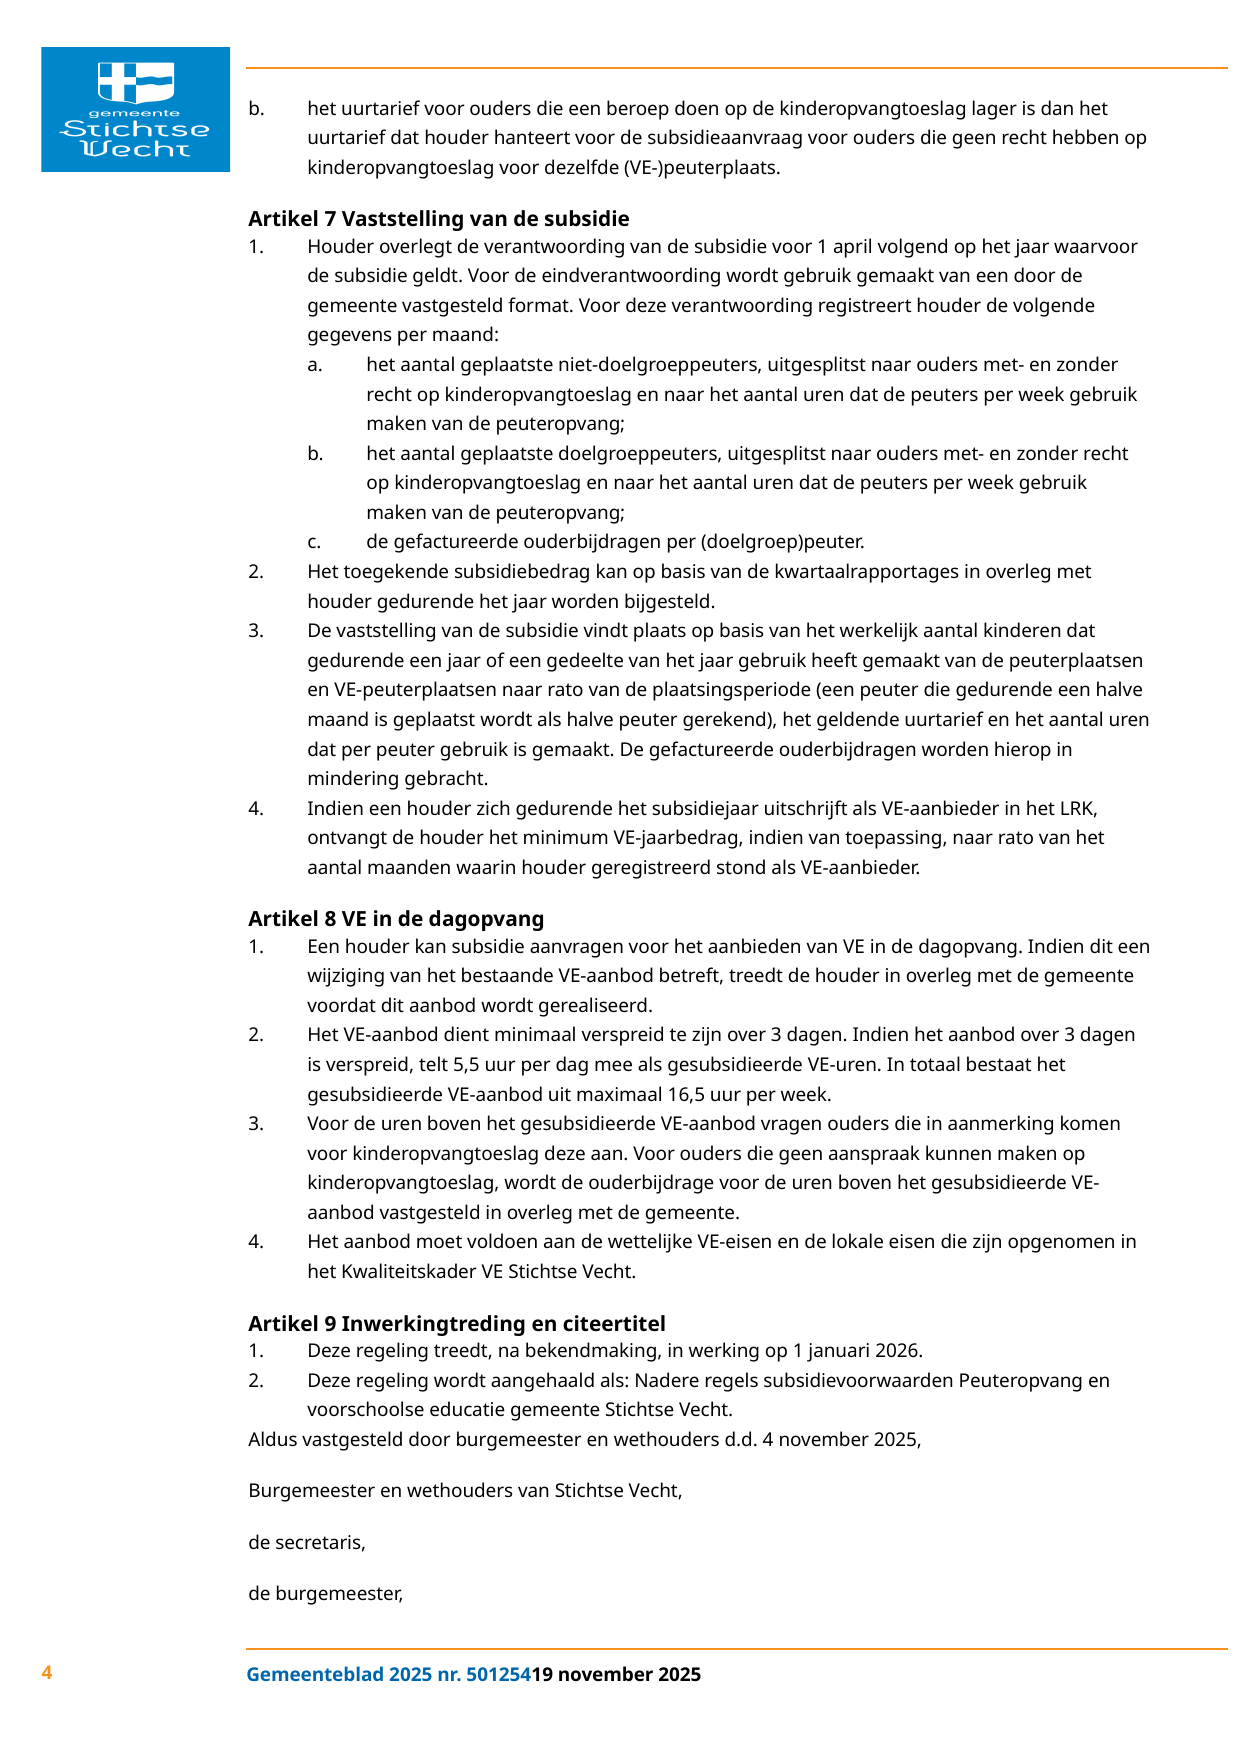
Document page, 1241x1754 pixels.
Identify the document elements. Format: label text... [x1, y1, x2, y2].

text de secretaris, [248, 1529, 1152, 1554]
list Deze regeling wordt aangehaald als: Nadere regels subsidievoorwaarden Peuteropvang en voorschoolse educatie gemeente Stichtse Vecht. [248, 1367, 1152, 1422]
picture [137, 63, 174, 103]
list Indien een houder zich gedurende het subsidiejaar uitschrijft als VE-aanbieder in het LRK, ontvangt de houder het minimum VE-jaarbedrag, indien van toepassing, naar rato van het aantal maanden waarin houder geregistreerd stond als VE-aanbieder. [248, 795, 1152, 880]
text Burgemeester en wethouders van Stichtse Vecht, [248, 1477, 1152, 1503]
text Artikel 9 Inwerkingtreding en citeertitel [248, 1309, 1152, 1337]
text de burgemeester, [248, 1580, 1152, 1606]
list Houder overlegt de verantwoording van de subsidie voor 1 april volgend op het jaar waarvoor de subsidie geldt. Voor de eindverantwoording wordt gebruik gemaakt van een door de gemeente vastgesteld format. Voor deze verantwoording registreert houder de volgende gegevens per maand: [248, 233, 1152, 347]
list Het aanbod moet voldoen aan de wettelijke VE-eisen en de lokale eisen die zijn opgenomen in het Kwaliteitskader VE Stichtse Vecht. [248, 1229, 1152, 1284]
list Het toegekende subsidiebedrag kan op basis van de kwartaalrapportages in overleg met houder gedurende het jaar worden bijgesteld. [248, 558, 1152, 613]
list Deze regeling treedt, na bekendmaking, in werking op 1 januari 2026. [248, 1337, 1152, 1363]
text Artikel 8 VE in de dagopvang [248, 904, 1152, 933]
list het aantal geplaatste niet-doelgroeppeuters, uitgesplitst naar ouders met- en zonder recht op kinderopvangtoeslag en naar het aantal uren dat de peuters per week gebruik maken van de peuteropvang; [307, 351, 1152, 436]
text Aldus vastgesteld door burgemeester en wethouders d.d. 4 november 2025, [248, 1426, 1152, 1452]
text Artikel 7 Vaststelling van de subsidie [248, 204, 1152, 233]
list het uurtarief voor ouders die een beroep doen op de kinderopvangtoeslag lager is dan het uurtarief dat houder hanteert voor de subsidieaanvraag voor ouders die geen recht hebben op kinderopvangtoeslag voor dezelfde (VE-)peuterplaats. [248, 95, 1152, 180]
list Voor de uren boven het gesubsidieerde VE-aanbod vragen ouders die in aanmerking komen voor kinderopvangtoeslag deze aan. Voor ouders die geen aanspraak kunnen maken op kinderopvangtoeslag, wordt de ouderbijdrage voor de uren boven het gesubsidieerde VE-aanbod vastgesteld in overleg met de gemeente. [248, 1110, 1152, 1225]
list het aantal geplaatste doelgroeppeuters, uitgesplitst naar ouders met- en zonder recht op kinderopvangtoeslag en naar het aantal uren dat de peuters per week gebruik maken van de peuteropvang; [307, 440, 1152, 525]
list Een houder kan subsidie aanvragen voor het aanbieden van VE in de dagopvang. Indien dit een wijziging van het bestaande VE-aanbod betreft, treedt de houder in overleg met de gemeente voordat dit aanbod wordt gerealiseerd. [248, 933, 1152, 1018]
picture [99, 63, 135, 101]
list Het VE-aanbod dient minimaal verspreid te zijn over 3 dagen. Indien het aanbod over 3 dagen is verspreid, telt 5,5 uur per dag mee als gesubsidieerde VE-uren. In totaal bestaat het gesubsidieerde VE-aanbod uit maximaal 16,5 uur per week. [248, 1022, 1152, 1107]
list de gefactureerde ouderbijdragen per (doelgroep)peuter. [307, 529, 1152, 554]
list De vaststelling van de subsidie vindt plaats op basis van het werkelijk aantal kinderen dat gedurende een jaar of een gedeelte van het jaar gebruik heeft gemaakt van de peuterplaatsen en VE-peuterplaatsen naar rato van de plaatsingsperiode (een peuter die gedurende een halve maand is geplaatst wordt als halve peuter gerekend), het geldende uurtarief en het aantal uren dat per peuter gebruik is gemaakt. De gefactureerde ouderbijdragen worden hierop in mindering gebracht. [248, 617, 1152, 791]
